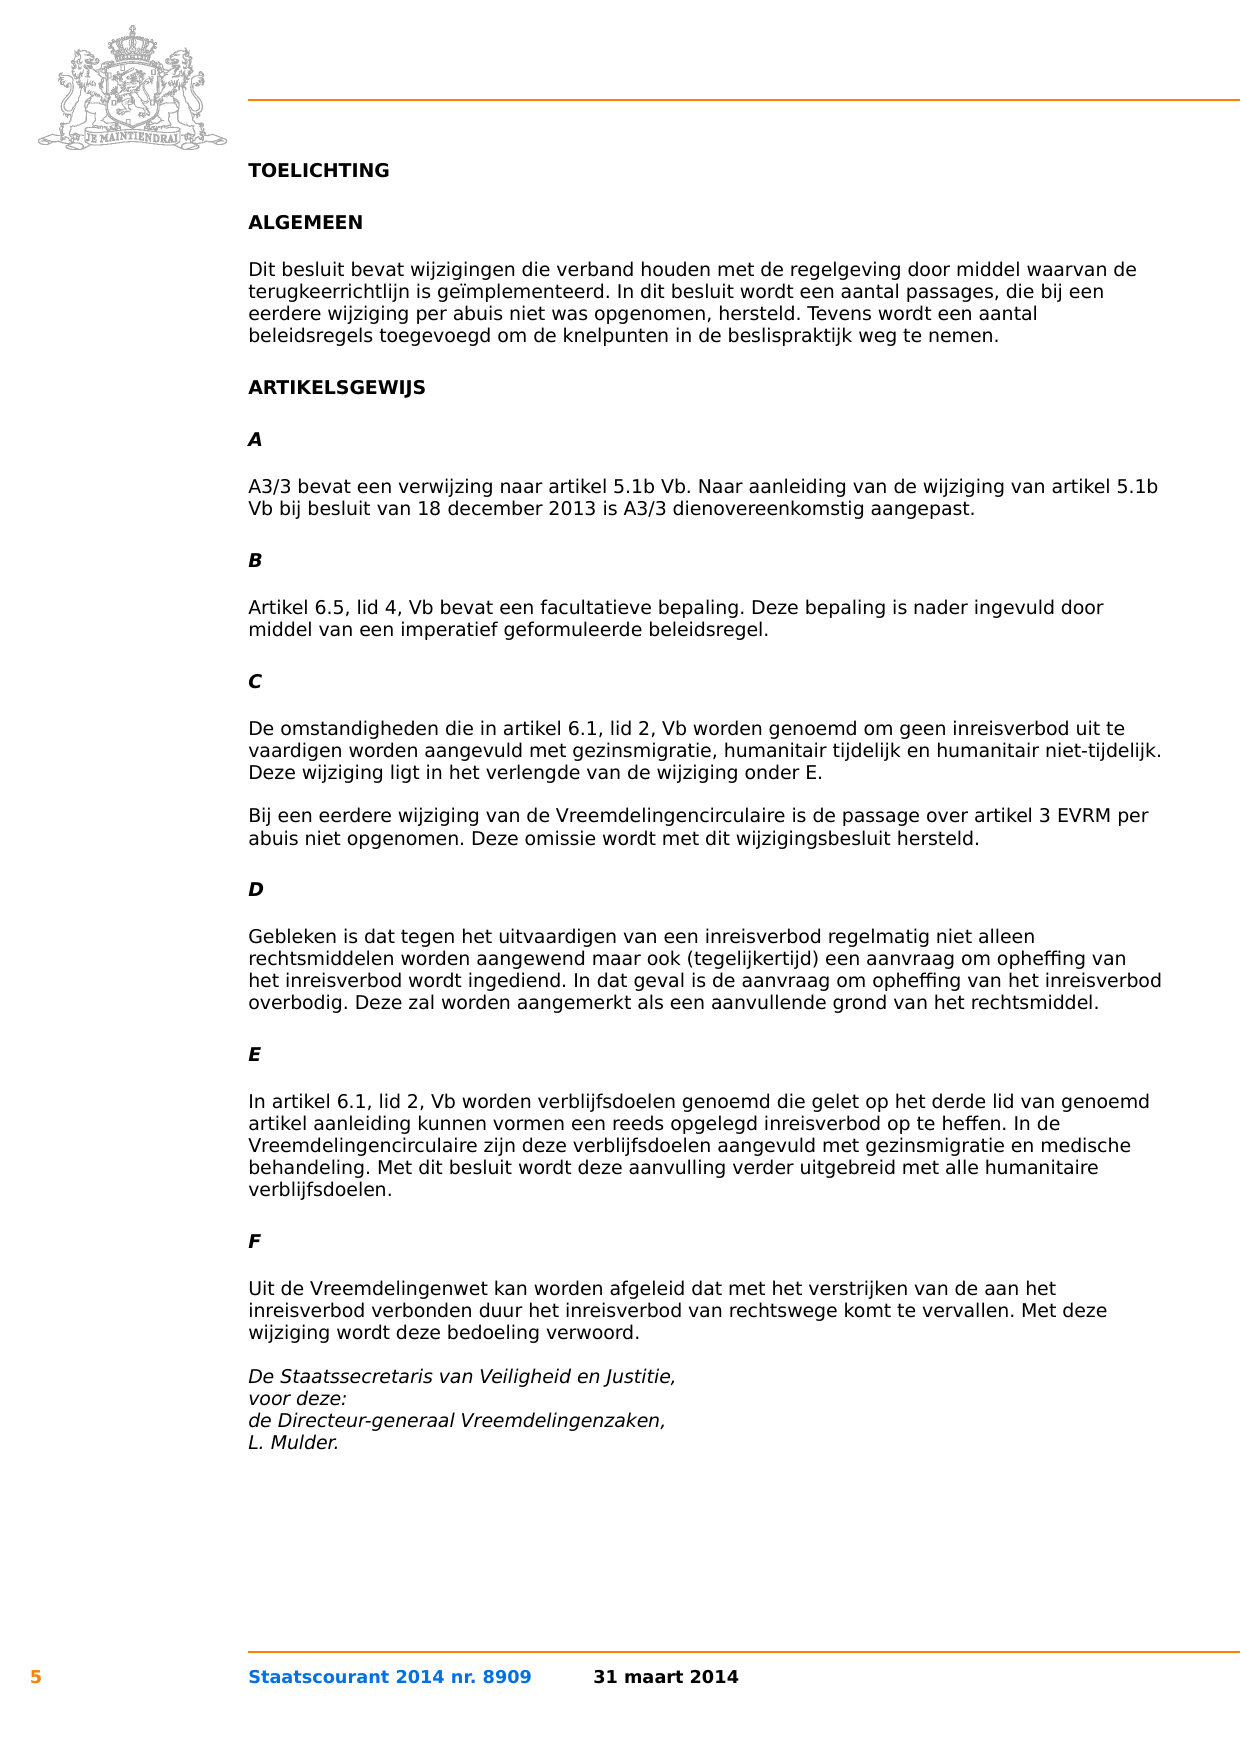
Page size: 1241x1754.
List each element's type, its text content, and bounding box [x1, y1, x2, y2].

subtitle B [248, 550, 1163, 572]
text Artikel 6.5, lid 4, Vb bevat een facultatieve bepaling. Deze bepaling is nader ingevuld door middel van een imperatief geformuleerde beleidsregel. [248, 597, 1163, 641]
text Uit de Vreemdelingenwet kan worden afgeleid dat met het verstrijken van de aan het inreisverbod verbonden duur het inreisverbod van rechtswege komt te vervallen. Met deze wijziging wordt deze bedoeling verwoord. [248, 1278, 1163, 1344]
subtitle TOELICHTING [248, 160, 1163, 182]
text De Staatssecretaris van Veiligheid en Justitie, voor deze: de Directeur-generaal Vreemdelingenzaken, L. Mulder. [248, 1366, 1163, 1454]
picture [38, 25, 227, 150]
text A3/3 bevat een verwijzing naar artikel 5.1b Vb. Naar aanleiding van de wijziging van artikel 5.1b Vb bij besluit van 18 december 2013 is A3/3 dienovereenkomstig aangepast. [248, 476, 1163, 520]
subtitle C [248, 671, 1163, 693]
text De omstandigheden die in artikel 6.1, lid 2, Vb worden genoemd om geen inreisverbod uit te vaardigen worden aangevuld met gezinsmigratie, humanitair tijdelijk en humanitair niet-tijdelijk. Deze wijziging ligt in het verlengde van de wijziging onder E. [248, 718, 1163, 783]
text Dit besluit bevat wijzigingen die verband houden met de regelgeving door middel waarvan de terugkeerrichtlijn is geïmplementeerd. In dit besluit wordt een aantal passages, die bij een eerdere wijziging per abuis niet was opgenomen, hersteld. Tevens wordt een aantal beleidsregels toegevoegd om de knelpunten in de beslispraktijk weg te nemen. [248, 259, 1163, 347]
subtitle A [248, 429, 1163, 451]
subtitle E [248, 1044, 1163, 1066]
subtitle ARTIKELSGEWIJS [248, 377, 1163, 399]
text In artikel 6.1, lid 2, Vb worden verblijfsdoelen genoemd die gelet op het derde lid van genoemd artikel aanleiding kunnen vormen een reeds opgelegd inreisverbod op te heffen. In de Vreemdelingencirculaire zijn deze verblijfsdoelen aangevuld met gezinsmigratie en medische behandeling. Met dit besluit wordt deze aanvulling verder uitgebreid met alle humanitaire verblijfsdoelen. [248, 1091, 1163, 1201]
subtitle D [248, 879, 1163, 901]
subtitle ALGEMEEN [248, 212, 1163, 234]
text Bij een eerdere wijziging van de Vreemdelingencirculaire is de passage over artikel 3 EVRM per abuis niet opgenomen. Deze omissie wordt met dit wijzigingsbesluit hersteld. [248, 805, 1163, 849]
text Gebleken is dat tegen het uitvaardigen van een inreisverbod regelmatig niet alleen rechtsmiddelen worden aangewend maar ook (tegelijkertijd) een aanvraag om opheffing van het inreisverbod wordt ingediend. In dat geval is de aanvraag om opheffing van het inreisverbod overbodig. Deze zal worden aangemerkt als een aanvullende grond van het rechtsmiddel. [248, 926, 1163, 1014]
subtitle F [248, 1231, 1163, 1253]
